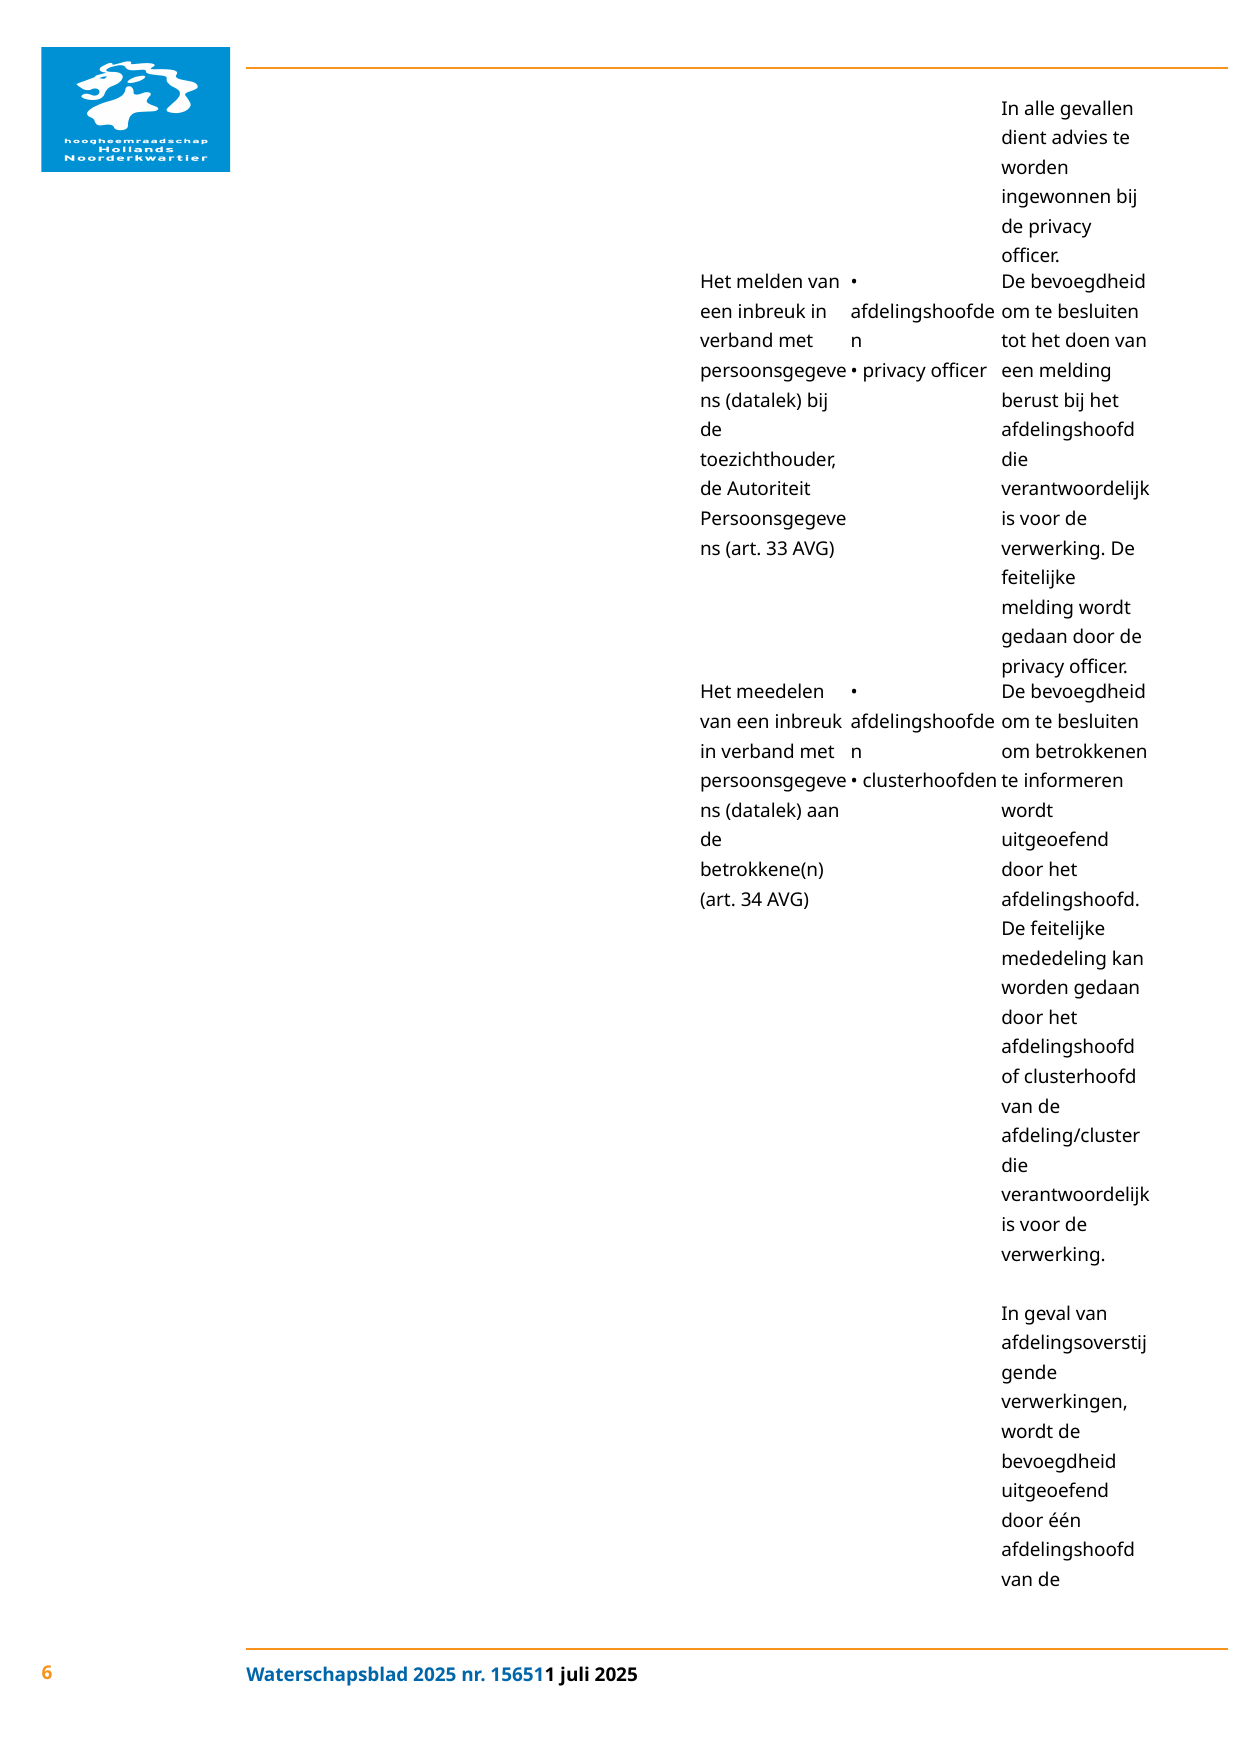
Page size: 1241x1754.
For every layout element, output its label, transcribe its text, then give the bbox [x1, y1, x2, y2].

table_cell [549, 95, 700, 268]
table_cell [549, 269, 700, 679]
picture [78, 64, 122, 99]
picture [118, 62, 197, 112]
table_cell [399, 269, 549, 679]
table_cell [248, 95, 398, 268]
picture [88, 87, 157, 130]
table_cell De bevoegdheid om te besluiten om betrokkenen te informeren wordt uitgeoefend door het afdelingshoofd. De feitelijke mededeling kan worden gedaan door het afdelingshoofd of clusterhoofd van de afdeling/cluster die verantwoordelijk is voor de verwerking. In geval van afdelingsoverstijgende verwerkingen, wordt de bevoegdheid uitgeoefend door één afdelingshoofd van de [1001, 679, 1152, 1592]
table_cell • afdelingshoofden • privacy officer [850, 269, 1001, 679]
table_cell De bevoegdheid om te besluiten tot het doen van een melding berust bij het afdelingshoofd die verantwoordelijk is voor de verwerking. De feitelijke melding wordt gedaan door de privacy officer. [1001, 269, 1152, 679]
table_cell Het meedelen van een inbreuk in verband met persoonsgegevens (datalek) aan de betrokkene(n) (art. 34 AVG) [700, 679, 850, 1592]
table_cell [399, 679, 549, 1592]
table_cell In alle gevallen dient advies te worden ingewonnen bij de privacy officer. [1001, 95, 1152, 268]
table_cell [700, 95, 850, 268]
table_cell [248, 679, 398, 1592]
table_cell • afdelingshoofden • clusterhoofden [850, 679, 1001, 1592]
table_cell [399, 95, 549, 268]
table_cell [248, 269, 398, 679]
table_cell [549, 679, 700, 1592]
table_cell Het melden van een inbreuk in verband met persoonsgegevens (datalek) bij de toezichthouder, de Autoriteit Persoonsgegevens (art. 33 AVG) [700, 269, 850, 679]
table_cell [850, 95, 1001, 268]
picture [129, 76, 144, 82]
